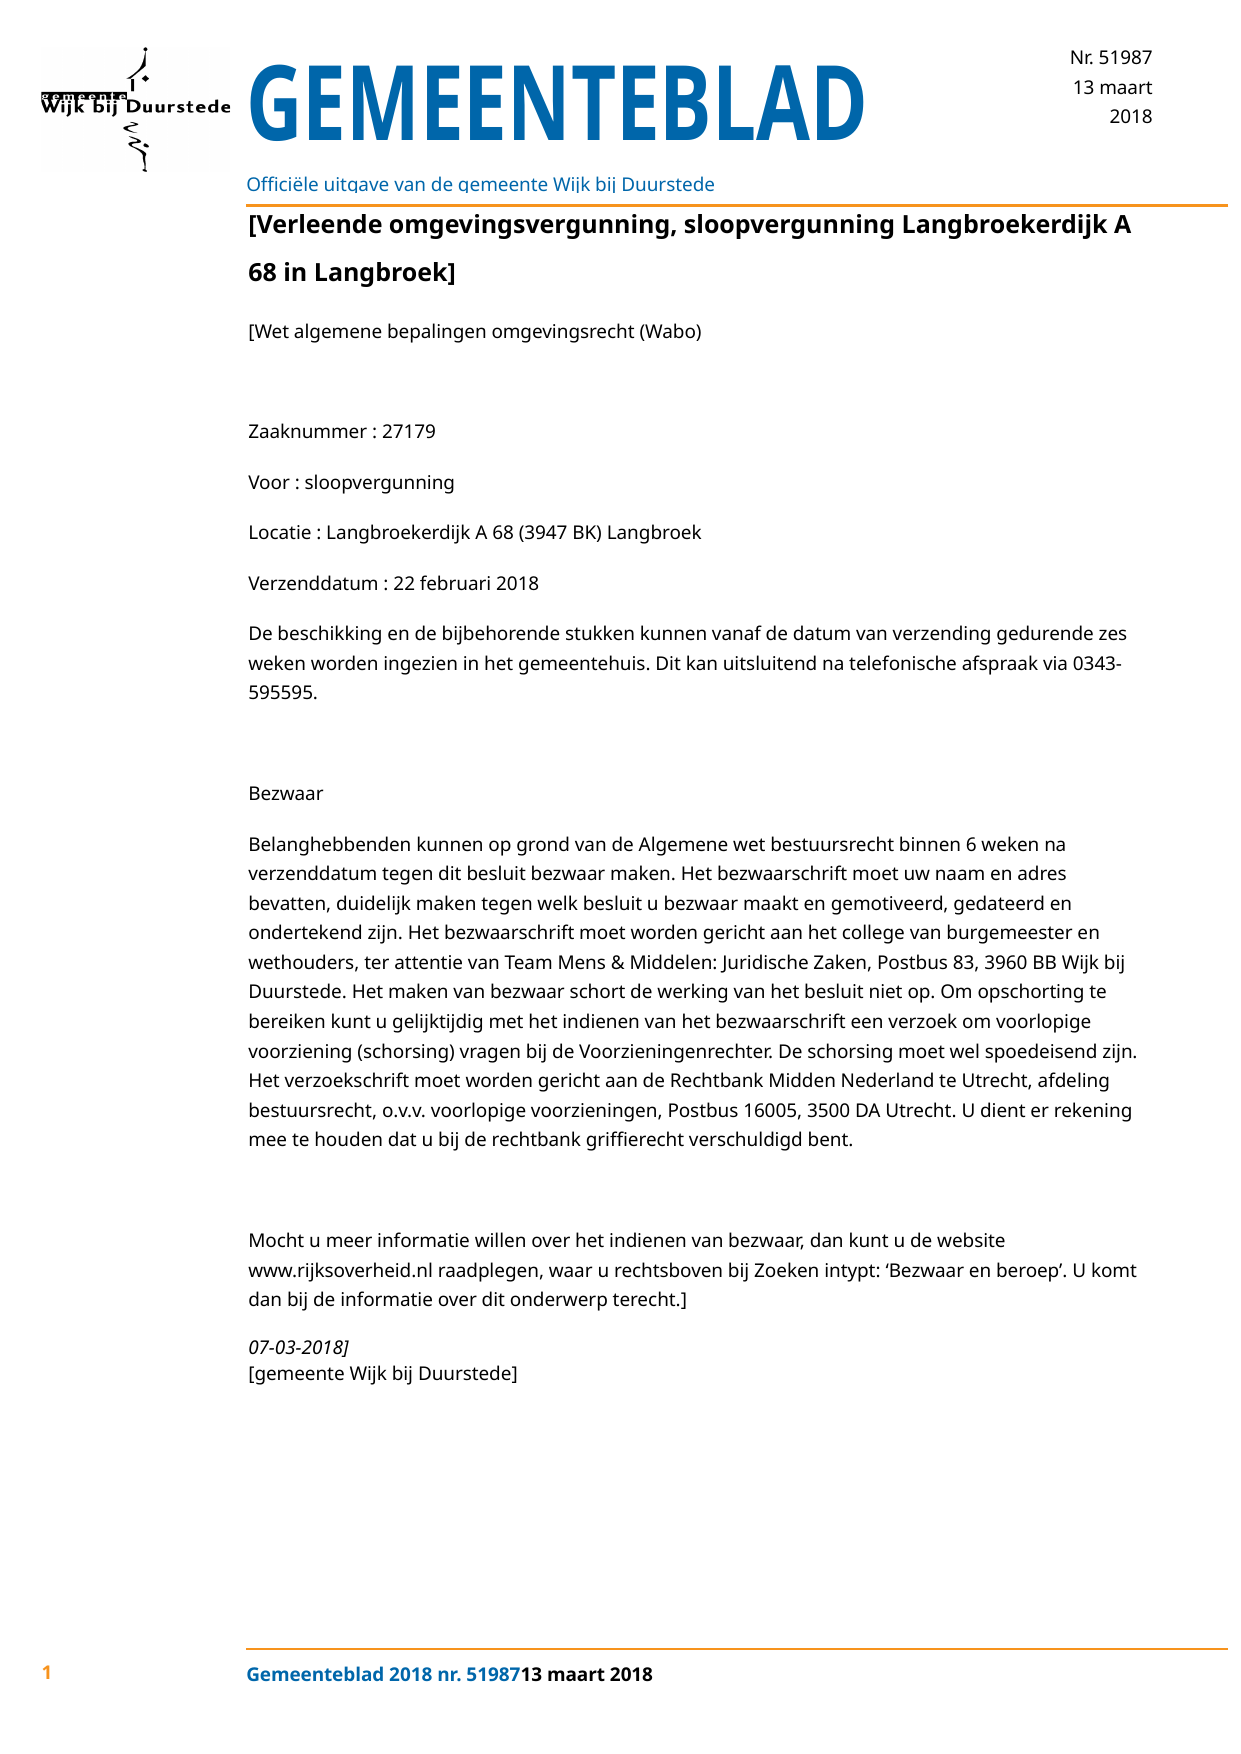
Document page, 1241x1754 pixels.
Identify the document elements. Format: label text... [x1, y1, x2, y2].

text 07-03-2018] [248, 1334, 1152, 1360]
text De beschikking en de bijbehorende stukken kunnen vanaf de datum van verzending gedurende zes weken worden ingezien in het gemeentehuis. Dit kan uitsluitend na telefonische afspraak via 0343-595595. [248, 620, 1152, 705]
text Locatie : Langbroekerdijk A 68 (3947 BK) Langbroek [248, 519, 1152, 545]
text Voor : sloopvergunning [248, 469, 1152, 495]
text Verzenddatum : 22 februari 2018 [248, 570, 1152, 596]
text [Wet algemene bepalingen omgevingsrecht (Wabo) [248, 318, 1152, 344]
text Bezwaar [248, 780, 1152, 806]
text Zaaknummer : 27179 [248, 419, 1152, 444]
text Mocht u meer informatie willen over het indienen van bezwaar, dan kunt u de website www.rijksoverheid.nl raadplegen, waar u rechtsboven bij Zoeken intypt: ‘Bezwaar en beroep’. U komt dan bij de informatie over dit onderwerp terecht.] [248, 1227, 1152, 1312]
picture [41, 47, 231, 172]
text [gemeente Wijk bij Duurstede] [248, 1360, 1152, 1386]
text Belanghebbenden kunnen op grond van de Algemene wet bestuursrecht binnen 6 weken na verzenddatum tegen dit besluit bezwaar maken. Het bezwaarschrift moet uw naam en adres bevatten, duidelijk maken tegen welk besluit u bezwaar maakt en gemotiveerd, gedateerd en ondertekend zijn. Het bezwaarschrift moet worden gericht aan het college van burgemeester en wethouders, ter attentie van Team Mens & Middelen: Juridische Zaken, Postbus 83, 3960 BB Wijk bij Duurstede. Het maken van bezwaar schort de werking van het besluit niet op. Om opschorting te bereiken kunt u gelijktijdig met het indienen van het bezwaarschrift een verzoek om voorlopige voorziening (schorsing) vragen bij de Voorzieningenrechter. De schorsing moet wel spoedeisend zijn. Het verzoekschrift moet worden gericht aan de Rechtbank Midden Nederland te Utrecht, afdeling bestuursrecht, o.v.v. voorlopige voorzieningen, Postbus 16005, 3500 DA Utrecht. U dient er rekening mee te houden dat u bij de rechtbank griffierecht verschuldigd bent. [248, 831, 1152, 1152]
text [Verleende omgevingsvergunning, sloopvergunning Langbroekerdijk A 68 in Langbroek] [248, 207, 1152, 288]
